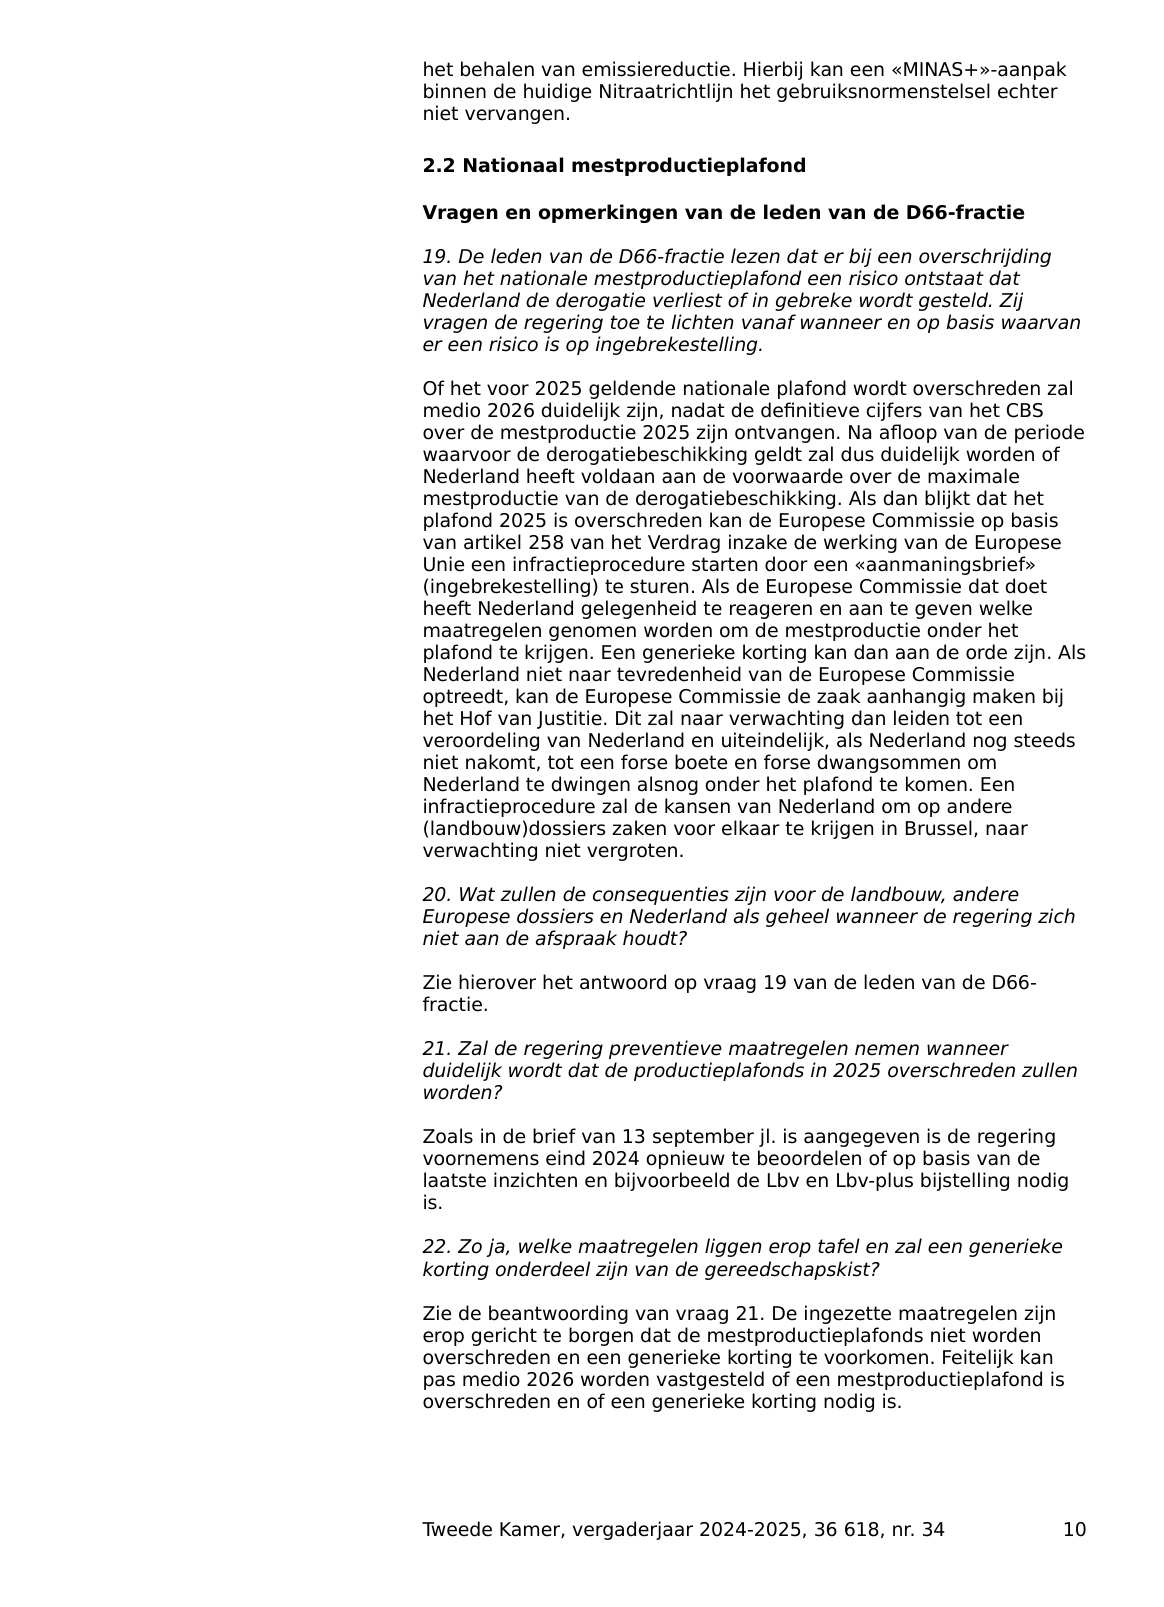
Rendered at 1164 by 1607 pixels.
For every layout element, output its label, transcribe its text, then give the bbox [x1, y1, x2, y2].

text 20. Wat zullen de consequenties zijn voor de landbouw, andere Europese dossiers en Nederland als geheel wanneer de regering zich niet aan de afspraak houdt? [422, 884, 1087, 950]
text 22. Zo ja, welke maatregelen liggen erop tafel en zal een generieke korting onderdeel zijn van de gereedschapskist? [422, 1236, 1087, 1280]
text Of het voor 2025 geldende nationale plafond wordt overschreden zal medio 2026 duidelijk zijn, nadat de definitieve cijfers van het CBS over de mestproductie 2025 zijn ontvangen. Na afloop van de periode waarvoor de derogatiebeschikking geldt zal dus duidelijk worden of Nederland heeft voldaan aan de voorwaarde over de maximale mestproductie van de derogatiebeschikking. Als dan blijkt dat het plafond 2025 is overschreden kan de Europese Commissie op basis van artikel 258 van het Verdrag inzake de werking van de Europese Unie een infractieprocedure starten door een «aanmaningsbrief» (ingebrekestelling) te sturen. Als de Europese Commissie dat doet heeft Nederland gelegenheid te reageren en aan te geven welke maatregelen genomen worden om de mestproductie onder het plafond te krijgen. Een generieke korting kan dan aan de orde zijn. Als Nederland niet naar tevredenheid van de Europese Commissie optreedt, kan de Europese Commissie de zaak aanhangig maken bij het Hof van Justitie. Dit zal naar verwachting dan leiden tot een veroordeling van Nederland en uiteindelijk, als Nederland nog steeds niet nakomt, tot een forse boete en forse dwangsommen om Nederland te dwingen alsnog onder het plafond te komen. Een infractieprocedure zal de kansen van Nederland om op andere (landbouw)dossiers zaken voor elkaar te krijgen in Brussel, naar verwachting niet vergroten. [422, 378, 1087, 862]
text Zie de beantwoording van vraag 21. De ingezette maatregelen zijn erop gericht te borgen dat de mestproductieplafonds niet worden overschreden en een generieke korting te voorkomen. Feitelijk kan pas medio 2026 worden vastgesteld of een mestproductieplafond is overschreden en of een generieke korting nodig is. [422, 1303, 1087, 1412]
subtitle Vragen en opmerkingen van de leden van de D66-fractie [422, 202, 1087, 224]
text Zoals in de brief van 13 september jl. is aangegeven is de regering voornemens eind 2024 opnieuw te beoordelen of op basis van de laatste inzichten en bijvoorbeeld de Lbv en Lbv-plus bijstelling nodig is. [422, 1126, 1087, 1214]
text het behalen van emissiereductie. Hierbij kan een «MINAS+»-aanpak binnen de huidige Nitraatrichtlijn het gebruiksnormenstelsel echter niet vervangen. [422, 59, 1087, 125]
subtitle 2.2 Nationaal mestproductieplafond [422, 155, 1087, 177]
text Zie hierover het antwoord op vraag 19 van de leden van de D66-fractie. [422, 972, 1087, 1016]
text 19. De leden van de D66-fractie lezen dat er bij een overschrijding van het nationale mestproductieplafond een risico ontstaat dat Nederland de derogatie verliest of in gebreke wordt gesteld. Zij vragen de regering toe te lichten vanaf wanneer en op basis waarvan er een risico is op ingebrekestelling. [422, 246, 1087, 356]
text 21. Zal de regering preventieve maatregelen nemen wanneer duidelijk wordt dat de productieplafonds in 2025 overschreden zullen worden? [422, 1038, 1087, 1104]
